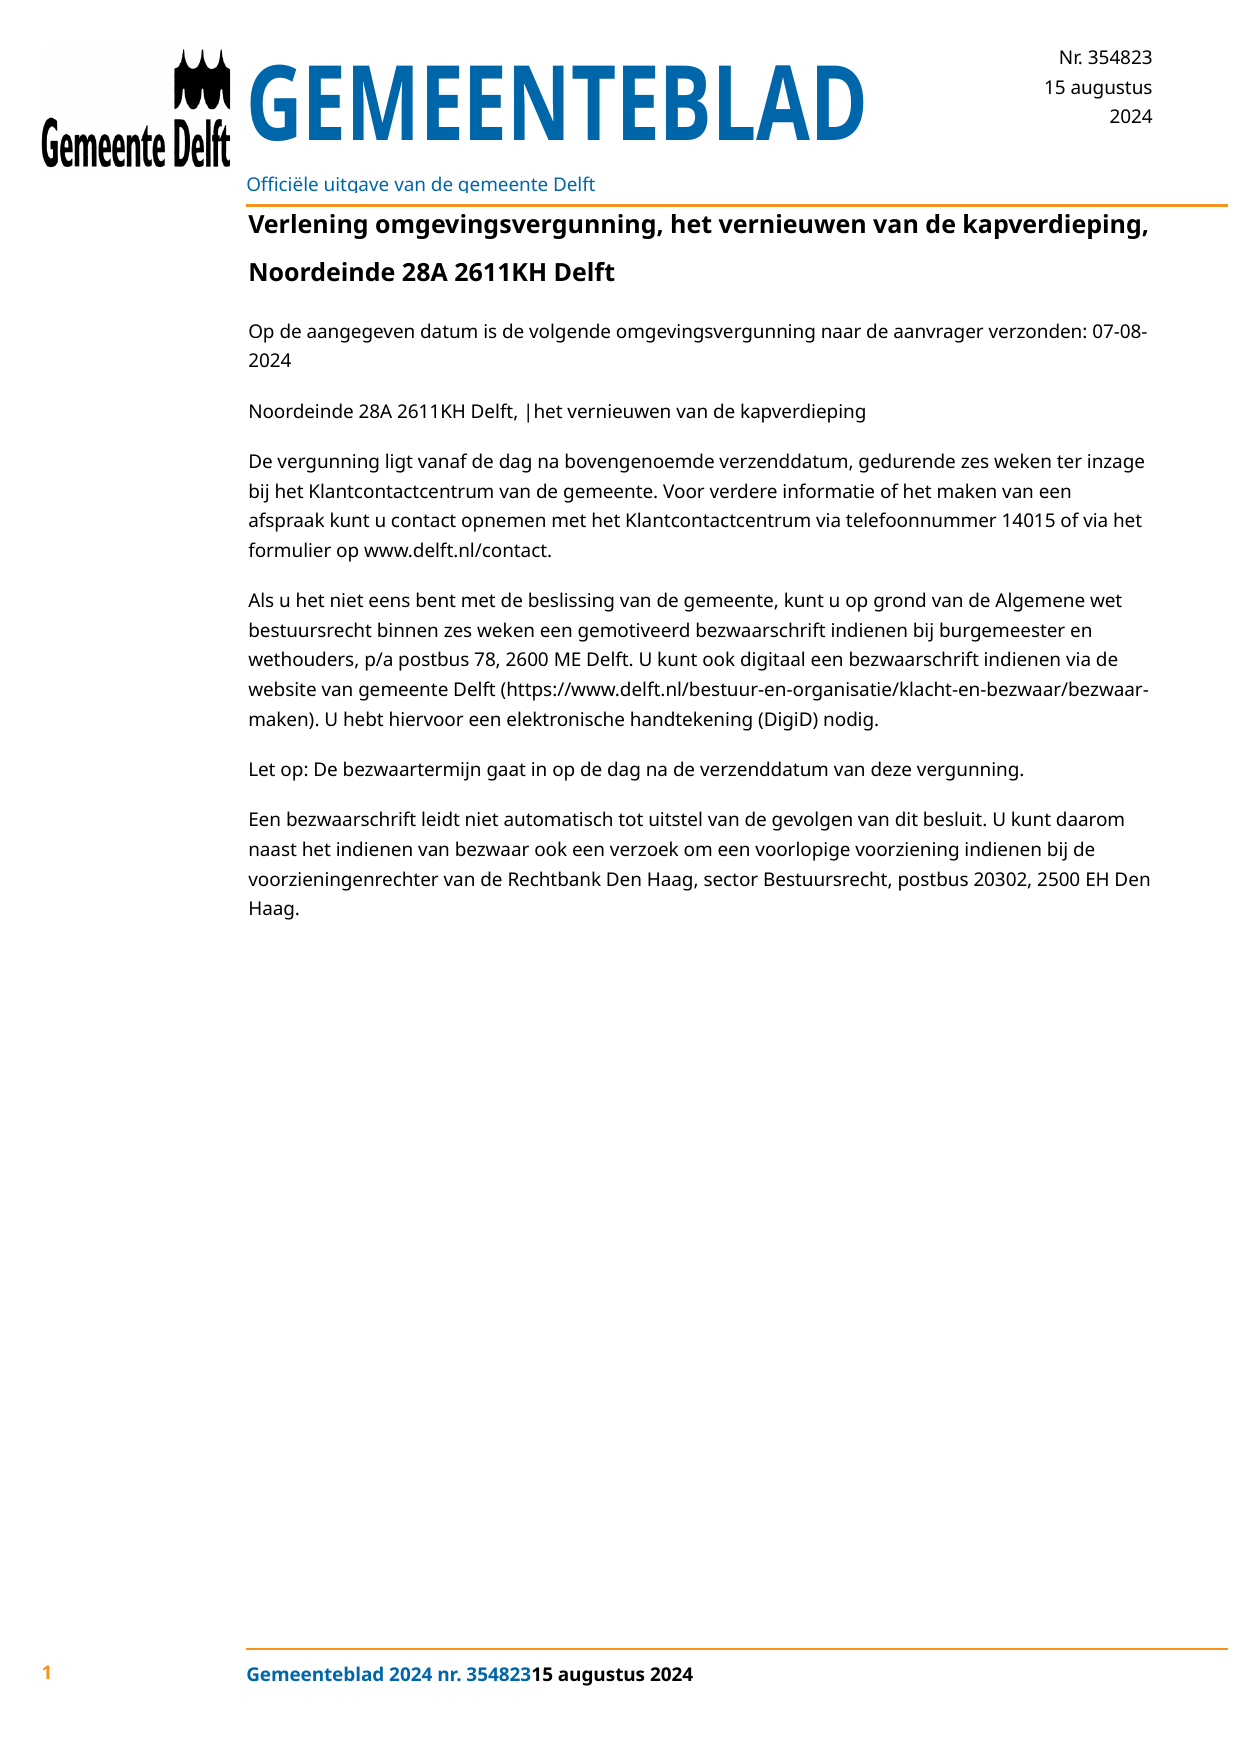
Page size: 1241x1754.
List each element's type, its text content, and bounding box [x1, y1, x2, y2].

text Let op: De bezwaartermijn gaat in op de dag na de verzenddatum van deze vergunning. [248, 756, 1152, 782]
text Noordeinde 28A 2611KH Delft, |het vernieuwen van de kapverdieping [248, 398, 1152, 424]
text Verlening omgevingsvergunning, het vernieuwen van de kapverdieping, Noordeinde 28A 2611KH Delft [248, 207, 1152, 288]
text Als u het niet eens bent met de beslissing van de gemeente, kunt u op grond van de Algemene wet bestuursrecht binnen zes weken een gemotiveerd bezwaarschrift indienen bij burgemeester en wethouders, p/a postbus 78, 2600 ME Delft. U kunt ook digitaal een bezwaarschrift indienen via de website van gemeente Delft (https://www.delft.nl/bestuur-en-organisatie/klacht-en-bezwaar/bezwaar-maken). U hebt hiervoor een elektronische handtekening (DigiD) nodig. [248, 587, 1152, 732]
picture [41, 47, 231, 172]
text Op de aangegeven datum is de volgende omgevingsvergunning naar de aanvrager verzonden: 07-08-2024 [248, 318, 1152, 373]
text Een bezwaarschrift leidt niet automatisch tot uitstel van de gevolgen van dit besluit. U kunt daarom naast het indienen van bezwaar ook een verzoek om een voorlopige voorziening indienen bij de voorzieningenrechter van de Rechtbank Den Haag, sector Bestuursrecht, postbus 20302, 2500 EH Den Haag. [248, 807, 1152, 921]
text De vergunning ligt vanaf de dag na bovengenoemde verzenddatum, gedurende zes weken ter inzage bij het Klantcontactcentrum van de gemeente. Voor verdere informatie of het maken van een afspraak kunt u contact opnemen met het Klantcontactcentrum via telefoonnummer 14015 of via het formulier op www.delft.nl/contact. [248, 448, 1152, 563]
